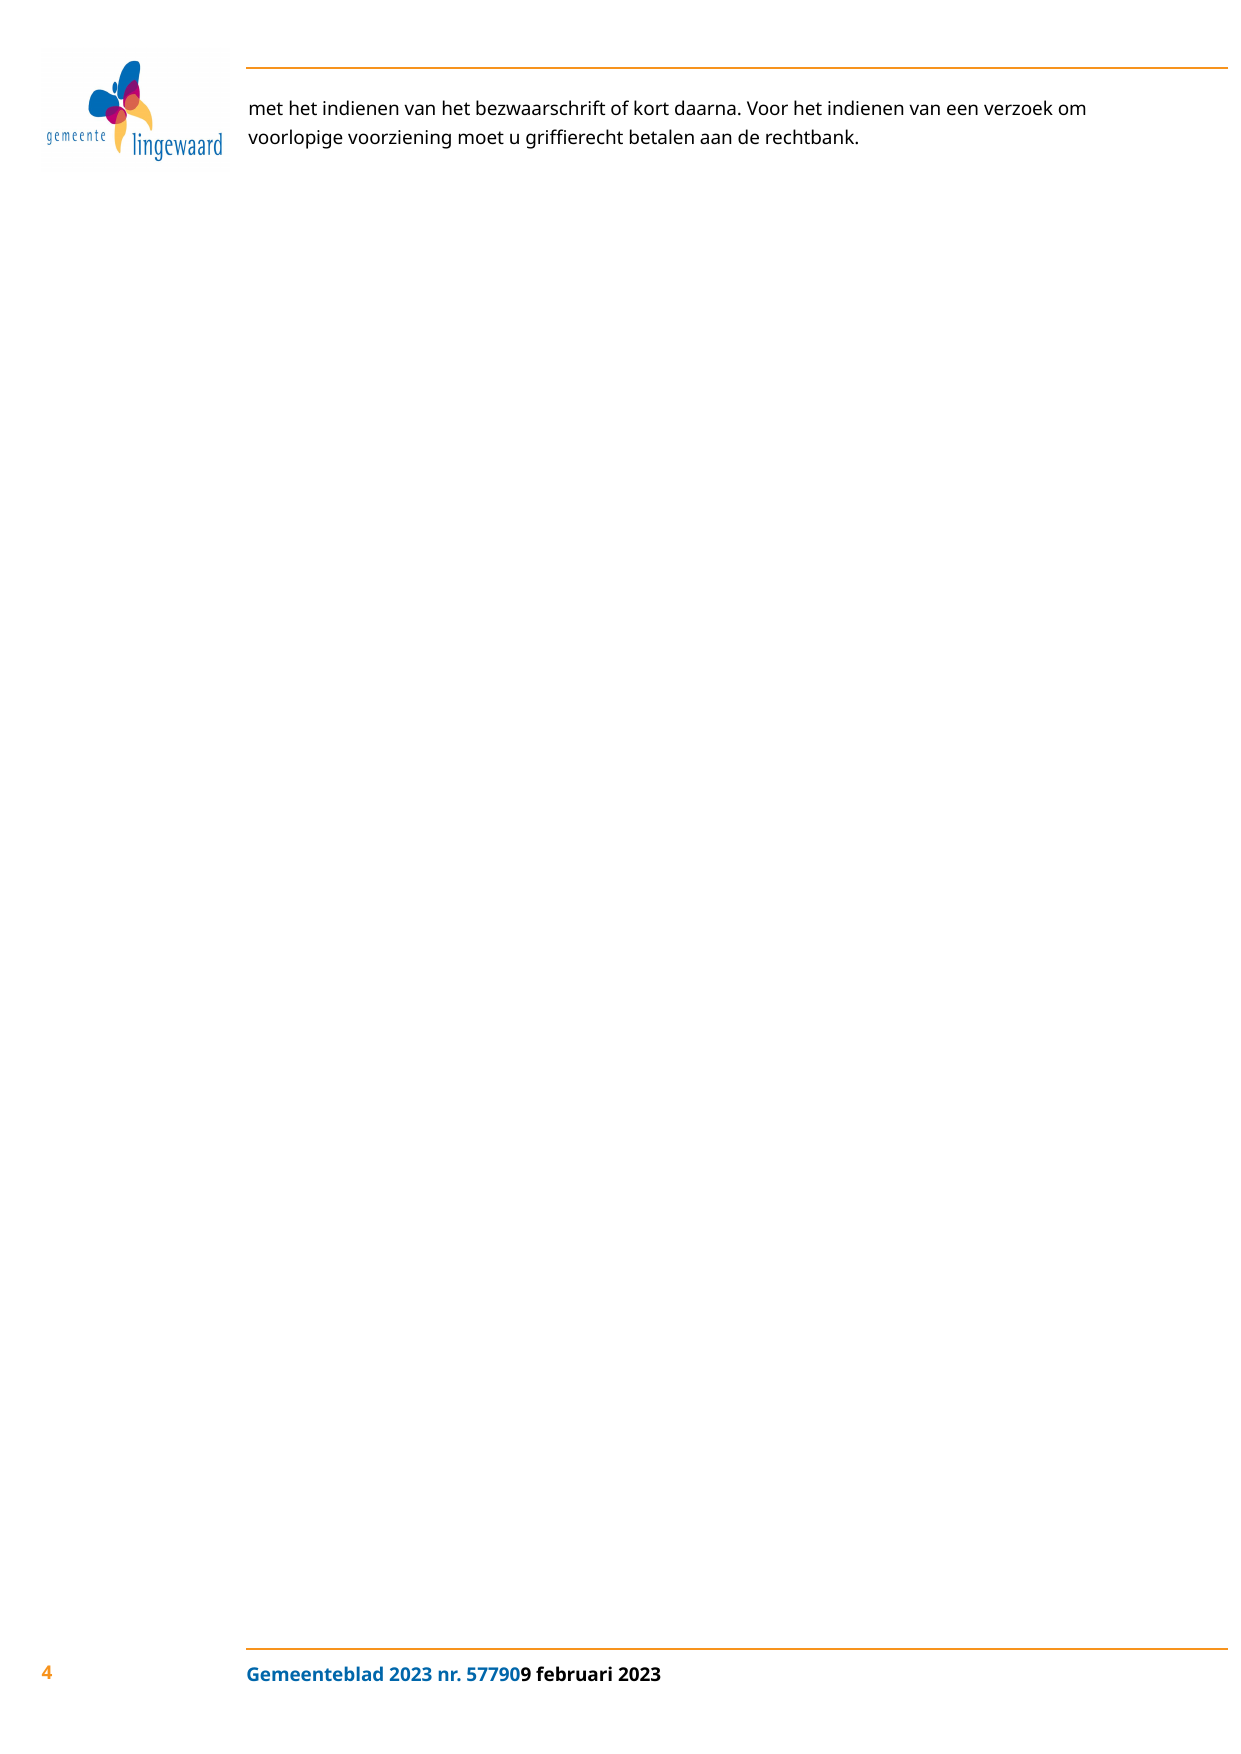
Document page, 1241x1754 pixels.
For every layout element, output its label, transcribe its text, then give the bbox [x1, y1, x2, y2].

picture [41, 47, 231, 172]
text met het indienen van het bezwaarschrift of kort daarna. Voor het indienen van een verzoek om voorlopige voorziening moet u griffierecht betalen aan de rechtbank. [248, 95, 1152, 150]
